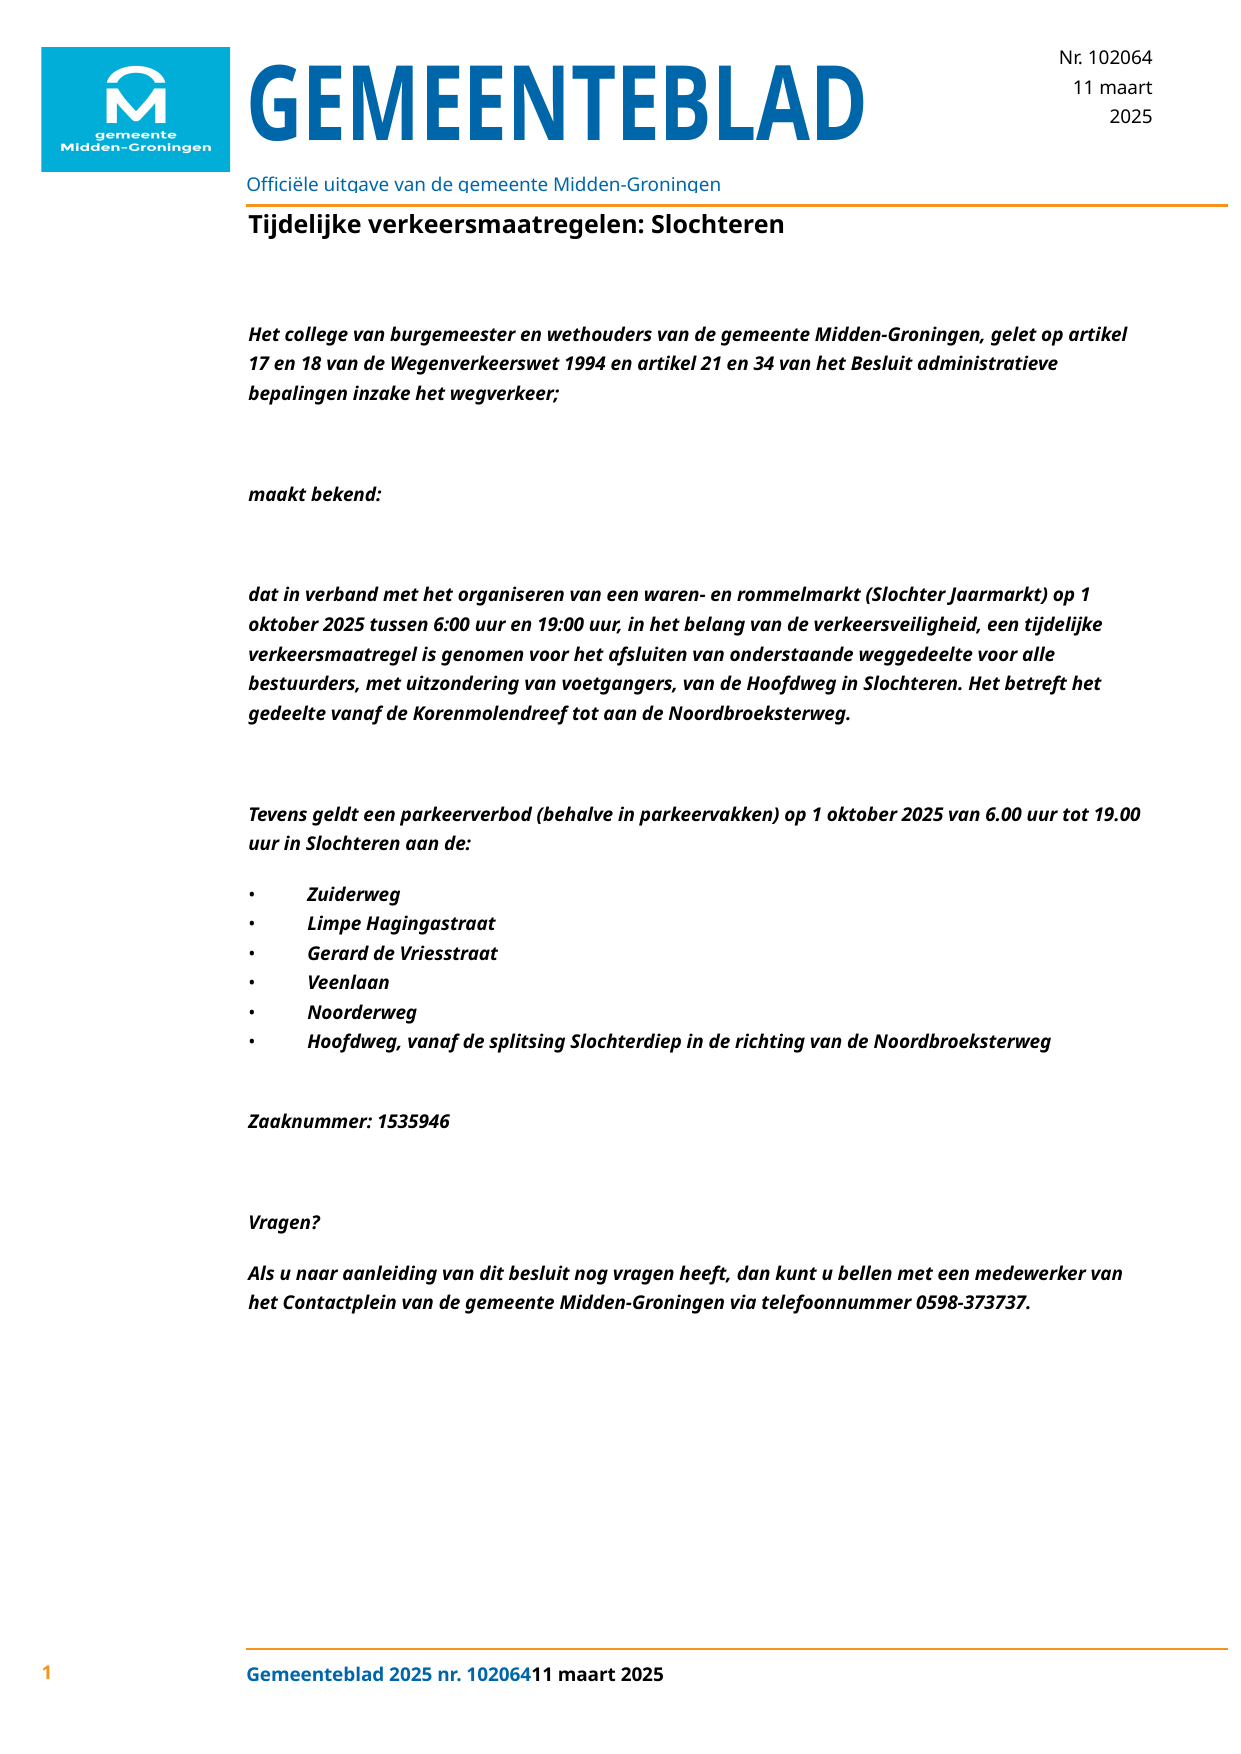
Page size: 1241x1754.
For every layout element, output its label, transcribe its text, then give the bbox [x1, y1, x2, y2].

text Tevens geldt een parkeerverbod (behalve in parkeervakken) op 1 oktober 2025 van 6.00 uur tot 19.00 uur in Slochteren aan de: [248, 801, 1152, 856]
text dat in verband met het organiseren van een waren- en rommelmarkt (Slochter Jaarmarkt) op 1 oktober 2025 tussen 6:00 uur en 19:00 uur, in het belang van de verkeersveiligheid, een tijdelijke verkeersmaatregel is genomen voor het afsluiten van onderstaande weggedeelte voor alle bestuurders, met uitzondering van voetgangers, van de Hoofdweg in Slochteren. Het betreft het gedeelte vanaf de Korenmolendreef tot aan de Noordbroeksterweg. [248, 582, 1152, 726]
text Vragen? [248, 1209, 1152, 1235]
picture [107, 89, 165, 122]
picture [108, 66, 164, 82]
text Zaaknummer: 1535946 [248, 1109, 1152, 1134]
list Veenlaan [248, 969, 1152, 995]
list Limpe Hagingastraat [248, 910, 1152, 936]
text Tijdelijke verkeersmaatregelen: Slochteren [248, 207, 1152, 241]
picture [184, 146, 190, 153]
list Noorderweg [248, 999, 1152, 1025]
list Hoofdweg, vanaf de splitsing Slochterdiep in de richting van de Noordbroeksterweg [248, 1029, 1152, 1054]
text maakt bekend: [248, 481, 1152, 506]
list Gerard de Vriesstraat [248, 940, 1152, 966]
text Het college van burgemeester en wethouders van de gemeente Midden-Groningen, gelet op artikel 17 en 18 van de Wegenverkeerswet 1994 en artikel 21 en 34 van het Besluit administratieve bepalingen inzake het wegverkeer; [248, 321, 1152, 406]
text Als u naar aanleiding van dit besluit nog vragen heeft, dan kunt u bellen met een medewerker van het Contactplein van de gemeente Midden-Groningen via telefoonnummer 0598-373737. [248, 1260, 1152, 1315]
list Zuiderweg [248, 881, 1152, 906]
